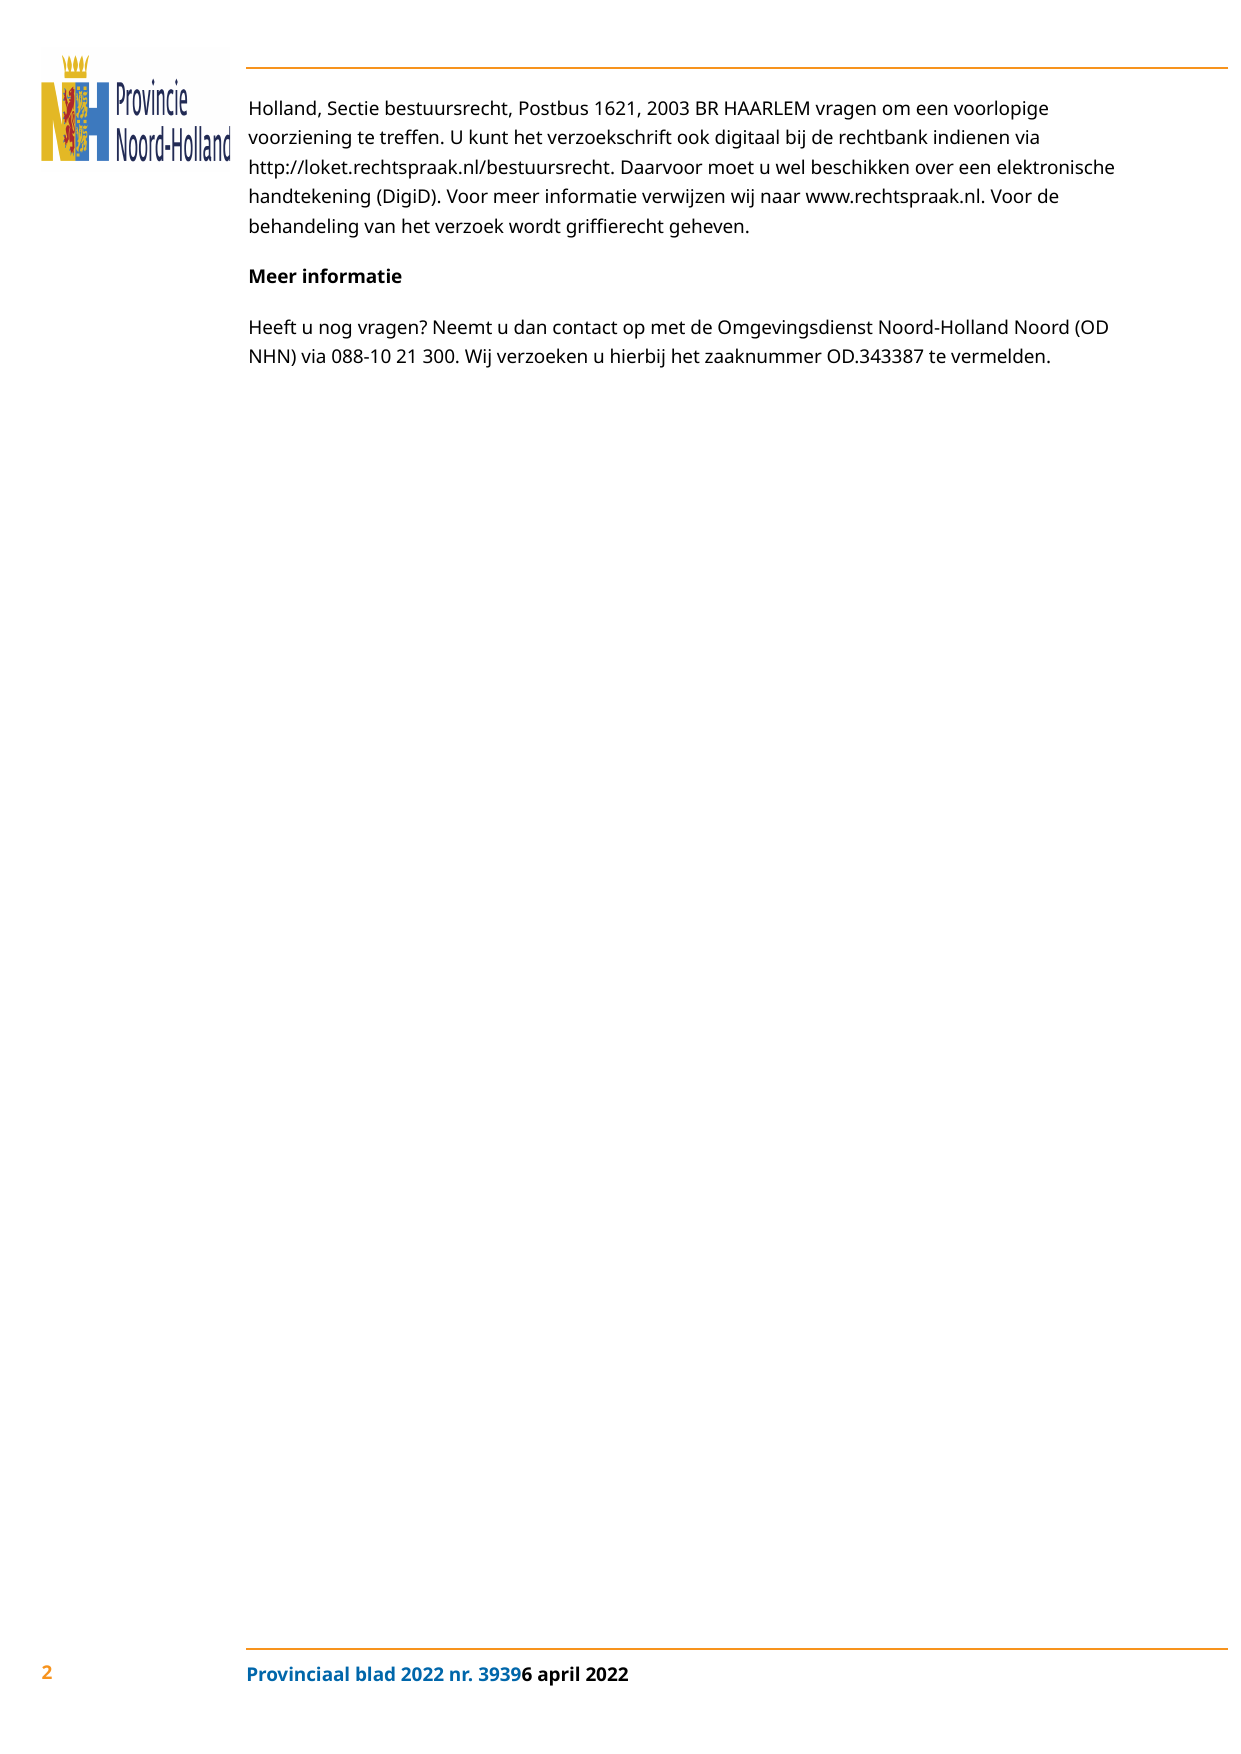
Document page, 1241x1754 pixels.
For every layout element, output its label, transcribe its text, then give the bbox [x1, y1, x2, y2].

text Heeft u nog vragen? Neemt u dan contact op met de Omgevingsdienst Noord-Holland Noord (OD NHN) via 088-10 21 300. Wij verzoeken u hierbij het zaaknummer OD.343387 te vermelden. [248, 314, 1152, 369]
text Holland, Sectie bestuursrecht, Postbus 1621, 2003 BR HAARLEM vragen om een voorlopige voorziening te treffen. U kunt het verzoekschrift ook digitaal bij de rechtbank indienen via http://loket.rechtspraak.nl/bestuursrecht. Daarvoor moet u wel beschikken over een elektronische handtekening (DigiD). Voor meer informatie verwijzen wij naar www.rechtspraak.nl. Voor de behandeling van het verzoek wordt griffierecht geheven. [248, 95, 1152, 239]
picture [41, 47, 231, 172]
text Meer informatie [248, 263, 1152, 289]
